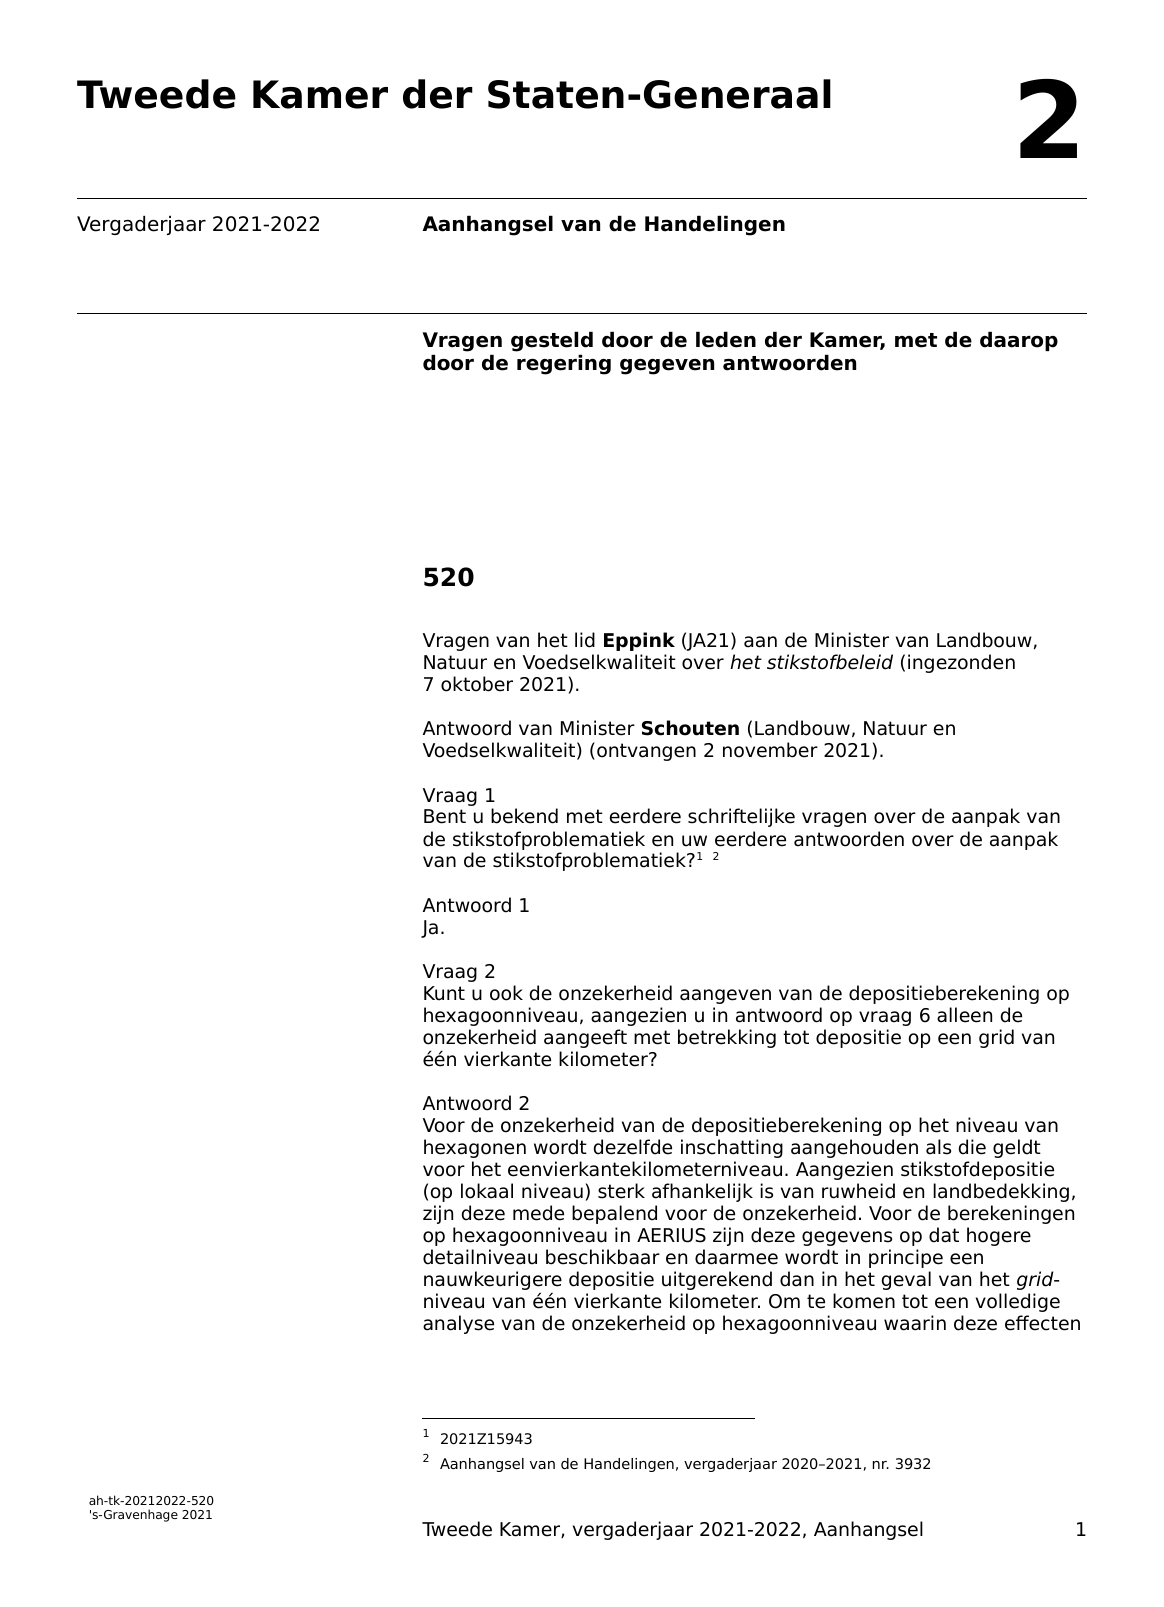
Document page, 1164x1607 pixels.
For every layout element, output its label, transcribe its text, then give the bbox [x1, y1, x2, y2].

table_header Tweede Kamer der Staten-Generaal [77, 59, 886, 198]
table_header 2 [886, 59, 1087, 198]
text Antwoord 2 [422, 1093, 1087, 1115]
text Vragen van het lid Eppink (JA21) aan de Minister van Landbouw, Natuur en Voedselkwaliteit over het stikstofbeleid (ingezonden 7 oktober 2021). [422, 630, 1087, 696]
text Antwoord van Minister Schouten (Landbouw, Natuur en Voedselkwaliteit) (ontvangen 2 november 2021). [422, 718, 1087, 762]
table_cell [77, 314, 422, 375]
table_cell Vergaderjaar 2021-2022 [77, 199, 422, 313]
table_cell Aanhangsel van de Handelingen [422, 199, 1087, 313]
text 520 [422, 563, 1087, 592]
text 's-Gravenhage 2021 [88, 1508, 323, 1522]
text Ja. [422, 917, 1087, 938]
text Kunt u ook de onzekerheid aangeven van de depositieberekening op hexagoonniveau, aangezien u in antwoord op vraag 6 alleen de onzekerheid aangeeft met betrekking tot depositie op een grid van één vierkante kilometer? [422, 983, 1087, 1071]
table_cell Vragen gesteld door de leden der Kamer, met de daarop door de regering gegeven antwoorden [422, 314, 1087, 375]
text Vraag 2 [422, 961, 1087, 983]
text Bent u bekend met eerdere schriftelijke vragen over de aanpak van de stikstofproblematiek en uw eerdere antwoorden over de aanpak van de stikstofproblematiek? [422, 806, 1087, 872]
text Aanhangsel van de Handelingen, vergaderjaar 2020–2021, nr. 3932 [422, 1452, 1087, 1474]
text ah-tk-20212022-520 [88, 1494, 323, 1508]
text Antwoord 1 [422, 894, 1087, 917]
text Vraag 1 [422, 784, 1087, 806]
text Voor de onzekerheid van de depositieberekening op het niveau van hexagonen wordt dezelfde inschatting aangehouden als die geldt voor het eenvierkantekilometerniveau. Aangezien stikstofdepositie (op lokaal niveau) sterk afhankelijk is van ruwheid en landbedekking, zijn deze mede bepalend voor de onzekerheid. Voor de berekeningen op hexagoonniveau in AERIUS zijn deze gegevens op dat hogere detailniveau beschikbaar en daarmee wordt in principe een nauwkeurigere depositie uitgerekend dan in het geval van het grid-niveau van één vierkante kilometer. Om te komen tot een volledige analyse van de onzekerheid op hexagoonniveau waarin deze effecten [422, 1115, 1087, 1334]
text 2021Z15943 [422, 1427, 1087, 1449]
